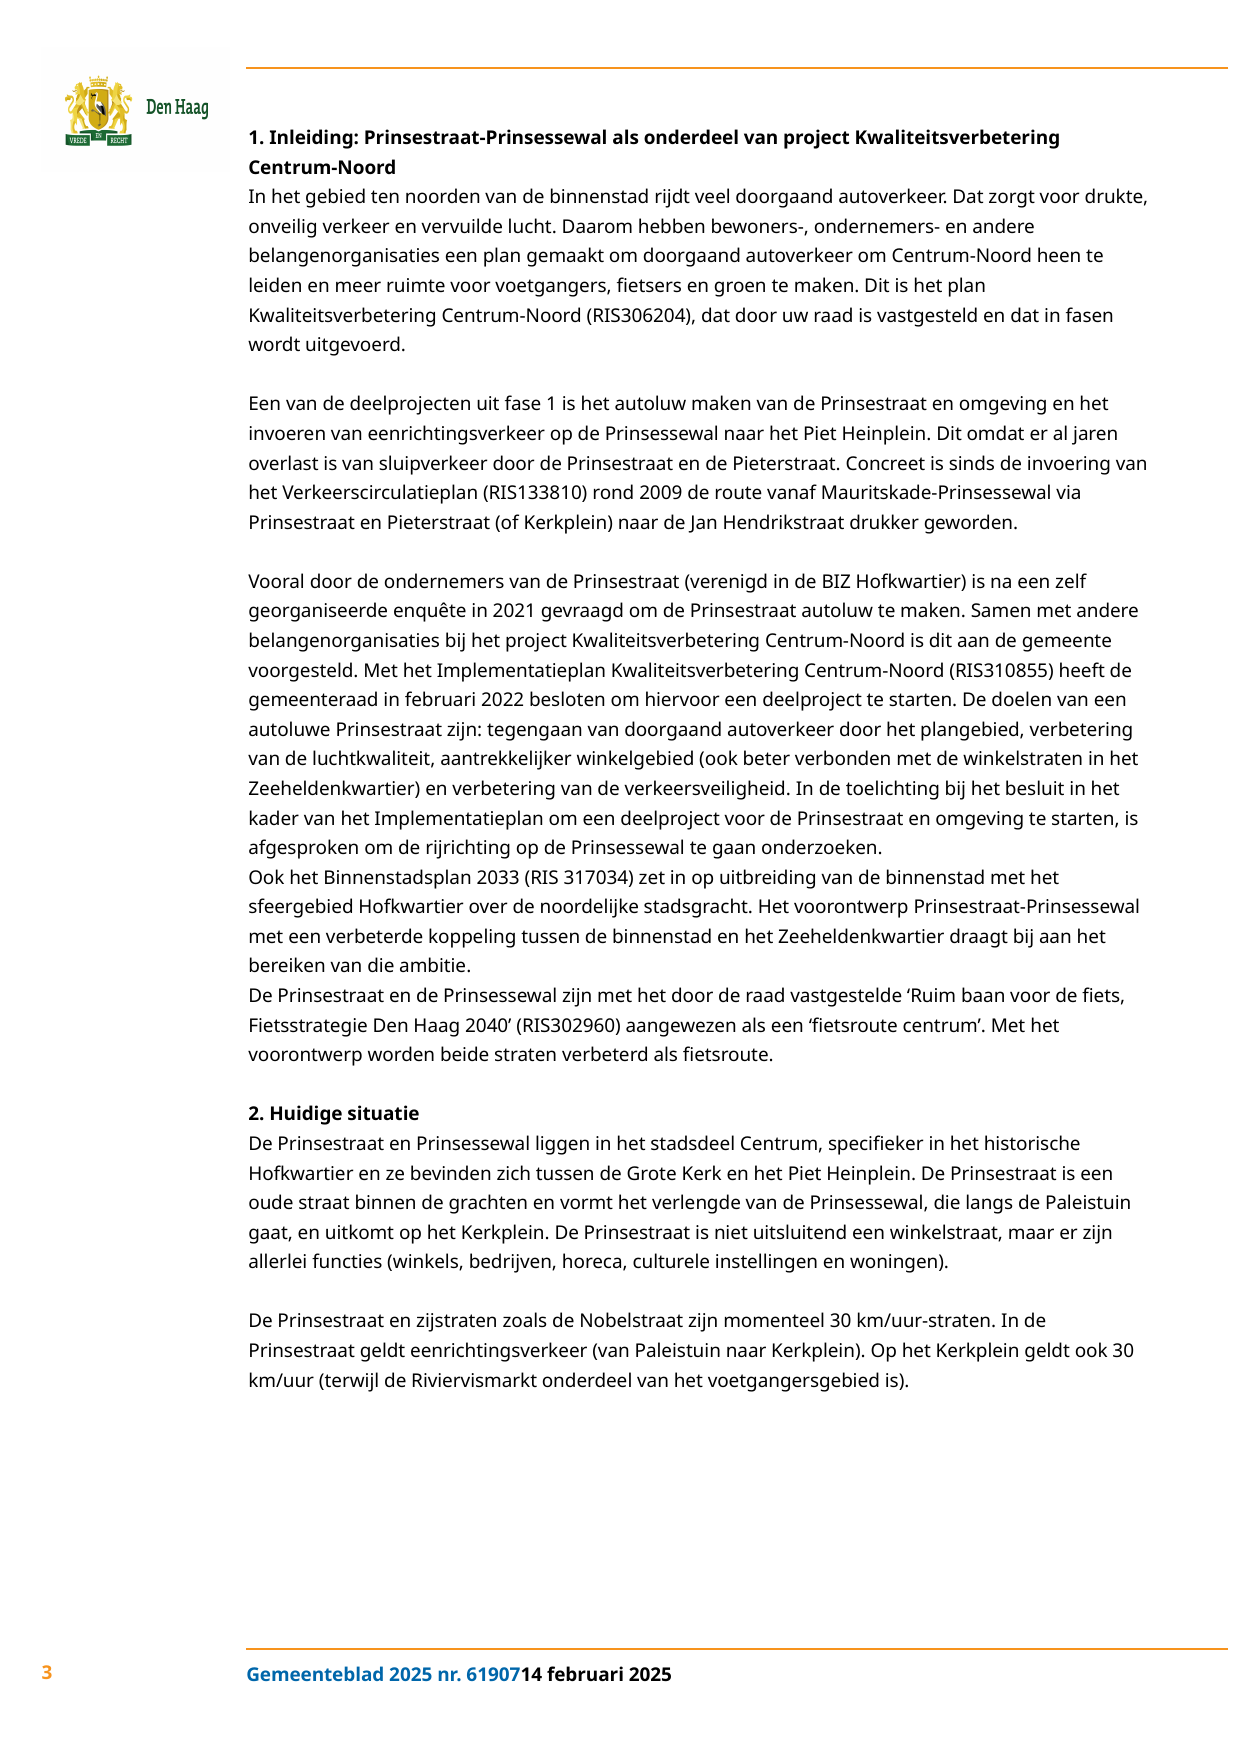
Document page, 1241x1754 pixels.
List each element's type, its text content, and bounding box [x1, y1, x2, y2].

text Een van de deelprojecten uit fase 1 is het autoluw maken van de Prinsestraat en omgeving en het invoeren van eenrichtingsverkeer op de Prinsessewal naar het Piet Heinplein. Dit omdat er al jaren overlast is van sluipverkeer door de Prinsestraat en de Pieterstraat. Concreet is sinds de invoering van het Verkeerscirculatieplan (RIS133810) rond 2009 de route vanaf Mauritskade-Prinsessewal via Prinsestraat en Pieterstraat (of Kerkplein) naar de Jan Hendrikstraat drukker geworden. [248, 391, 1152, 535]
text 2. Huidige situatie [248, 1101, 1152, 1126]
text In het gebied ten noorden van de binnenstad rijdt veel doorgaand autoverkeer. Dat zorgt voor drukte, onveilig verkeer en vervuilde lucht. Daarom hebben bewoners-, ondernemers- en andere belangenorganisaties een plan gemaakt om doorgaand autoverkeer om Centrum-Noord heen te leiden en meer ruimte voor voetgangers, fietsers en groen te maken. Dit is het plan Kwaliteitsverbetering Centrum-Noord (RIS306204), dat door uw raad is vastgesteld en dat in fasen wordt uitgevoerd. [248, 183, 1152, 357]
text Ook het Binnenstadsplan 2033 (RIS 317034) zet in op uitbreiding van de binnenstad met het sfeergebied Hofkwartier over de noordelijke stadsgracht. Het voorontwerp Prinsestraat-Prinsessewal met een verbeterde koppeling tussen de binnenstad en het Zeeheldenkwartier draagt bij aan het bereiken van die ambitie. [248, 864, 1152, 978]
picture [41, 47, 231, 172]
text Vooral door de ondernemers van de Prinsestraat (verenigd in de BIZ Hofkwartier) is na een zelf georganiseerde enquête in 2021 gevraagd om de Prinsestraat autoluw te maken. Samen met andere belangenorganisaties bij het project Kwaliteitsverbetering Centrum-Noord is dit aan de gemeente voorgesteld. Met het Implementatieplan Kwaliteitsverbetering Centrum-Noord (RIS310855) heeft de gemeenteraad in februari 2022 besloten om hiervoor een deelproject te starten. De doelen van een autoluwe Prinsestraat zijn: tegengaan van doorgaand autoverkeer door het plangebied, verbetering van de luchtkwaliteit, aantrekkelijker winkelgebied (ook beter verbonden met de winkelstraten in het Zeeheldenkwartier) en verbetering van de verkeersveiligheid. In de toelichting bij het besluit in het kader van het Implementatieplan om een deelproject voor de Prinsestraat en omgeving te starten, is afgesproken om de rijrichting op de Prinsessewal te gaan onderzoeken. [248, 568, 1152, 860]
text De Prinsestraat en zijstraten zoals de Nobelstraat zijn momenteel 30 km/uur-straten. In de Prinsestraat geldt eenrichtingsverkeer (van Paleistuin naar Kerkplein). Op het Kerkplein geldt ook 30 km/uur (terwijl de Riviervismarkt onderdeel van het voetgangersgebied is). [248, 1308, 1152, 1393]
text 1. Inleiding: Prinsestraat-Prinsessewal als onderdeel van project Kwaliteitsverbetering Centrum-Noord [248, 124, 1152, 180]
text De Prinsestraat en Prinsessewal liggen in het stadsdeel Centrum, specifieker in het historische Hofkwartier en ze bevinden zich tussen de Grote Kerk en het Piet Heinplein. De Prinsestraat is een oude straat binnen de grachten en vormt het verlengde van de Prinsessewal, die langs de Paleistuin gaat, en uitkomt op het Kerkplein. De Prinsestraat is niet uitsluitend een winkelstraat, maar er zijn allerlei functies (winkels, bedrijven, horeca, culturele instellingen en woningen). [248, 1130, 1152, 1274]
text De Prinsestraat en de Prinsessewal zijn met het door de raad vastgestelde ‘Ruim baan voor de fiets, Fietsstrategie Den Haag 2040’ (RIS302960) aangewezen als een ‘fietsroute centrum’. Met het voorontwerp worden beide straten verbeterd als fietsroute. [248, 982, 1152, 1067]
